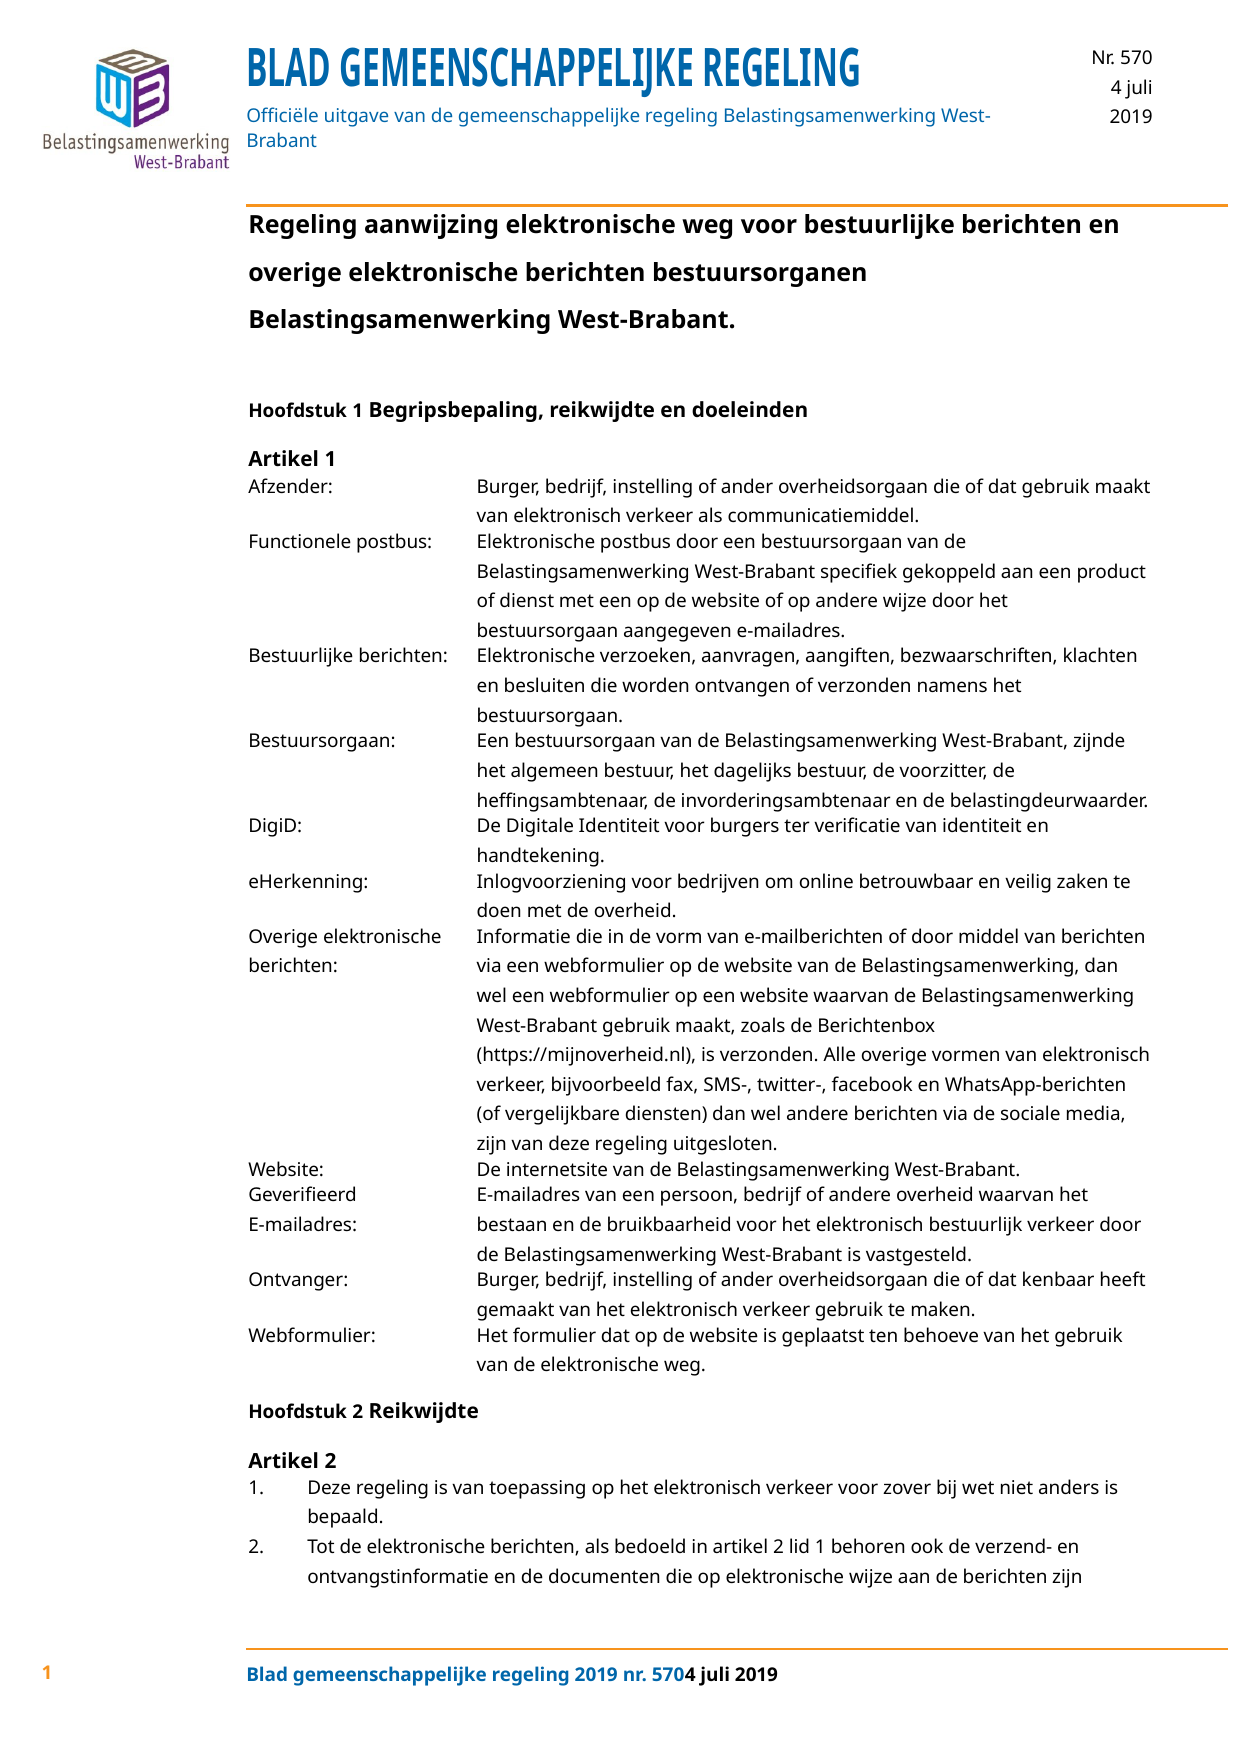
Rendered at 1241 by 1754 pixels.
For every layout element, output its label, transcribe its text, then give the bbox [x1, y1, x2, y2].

text Hoofdstuk 2 Reikwijdte [248, 1396, 1152, 1425]
picture [41, 47, 231, 172]
table_cell eHerkenning: [248, 868, 476, 923]
table_cell Webformulier: [248, 1322, 476, 1377]
text Artikel 2 [248, 1446, 1152, 1474]
table_cell Ontvanger: [248, 1267, 476, 1322]
text Hoofdstuk 1 Begripsbepaling, reikwijdte en doeleinden [248, 395, 1152, 423]
table_cell Burger, bedrijf, instelling of ander overheidsorgaan die of dat kenbaar heeft gemaakt van het elektronisch verkeer gebruik te maken. [476, 1267, 1152, 1322]
text Artikel 1 [248, 444, 1152, 473]
table_cell Informatie die in de vorm van e-mailberichten of door middel van berichten via een webformulier op de website van de Belastingsamenwerking, dan wel een webformulier op een website waarvan de Belastingsamenwerking West-Brabant gebruik maakt, zoals de Berichtenbox (https://mijnoverheid.nl), is verzonden. Alle overige vormen van elektronisch verkeer, bijvoorbeeld fax, SMS-, twitter-, facebook en WhatsApp-berichten (of vergelijkbare diensten) dan wel andere berichten via de sociale media, zijn van deze regeling uitgesloten. [476, 923, 1152, 1156]
table_cell Elektronische postbus door een bestuursorgaan van de Belastingsamenwerking West-Brabant specifiek gekoppeld aan een product of dienst met een op de website of op andere wijze door het bestuursorgaan aangegeven e-mailadres. [476, 528, 1152, 643]
table_cell DigiD: [248, 813, 476, 868]
table_cell De internetsite van de Belastingsamenwerking West-Brabant. [476, 1156, 1152, 1182]
table_cell De Digitale Identiteit voor burgers ter verificatie van identiteit en handtekening. [476, 813, 1152, 868]
list Deze regeling is van toepassing op het elektronisch verkeer voor zover bij wet niet anders is bepaald. [248, 1474, 1152, 1529]
table_cell E-mailadres van een persoon, bedrijf of andere overheid waarvan het bestaan en de bruikbaarheid voor het elektronisch bestuurlijk verkeer door de Belastingsamenwerking West-Brabant is vastgesteld. [476, 1182, 1152, 1267]
table_cell Bestuurlijke berichten: [248, 643, 476, 728]
table_cell Geverifieerd E-mailadres: [248, 1182, 476, 1267]
table_cell Functionele postbus: [248, 528, 476, 643]
table_header Burger, bedrijf, instelling of ander overheidsorgaan die of dat gebruik maakt van elektronisch verkeer als communicatiemiddel. [476, 473, 1152, 528]
table_cell Een bestuursorgaan van de Belastingsamenwerking West-Brabant, zijnde het algemeen bestuur, het dagelijks bestuur, de voorzitter, de heffingsambtenaar, de invorderingsambtenaar en de belastingdeurwaarder. [476, 728, 1152, 812]
table_cell Het formulier dat op de website is geplaatst ten behoeve van het gebruik van de elektronische weg. [476, 1322, 1152, 1377]
table_cell Elektronische verzoeken, aanvragen, aangiften, bezwaarschriften, klachten en besluiten die worden ontvangen of verzonden namens het bestuursorgaan. [476, 643, 1152, 728]
list Tot de elektronische berichten, als bedoeld in artikel 2 lid 1 behoren ook de verzend- en ontvangstinformatie en de documenten die op elektronische wijze aan de berichten zijn [248, 1533, 1152, 1589]
text Regeling aanwijzing elektronische weg voor bestuurlijke berichten en overige elektronische berichten bestuursorganen Belastingsamenwerking West-Brabant. [248, 207, 1152, 336]
table_cell Bestuursorgaan: [248, 728, 476, 812]
table_cell Website: [248, 1156, 476, 1182]
table_header Afzender: [248, 473, 476, 528]
table_cell Inlogvoorziening voor bedrijven om online betrouwbaar en veilig zaken te doen met de overheid. [476, 868, 1152, 923]
table_cell Overige elektronische berichten: [248, 923, 476, 1156]
